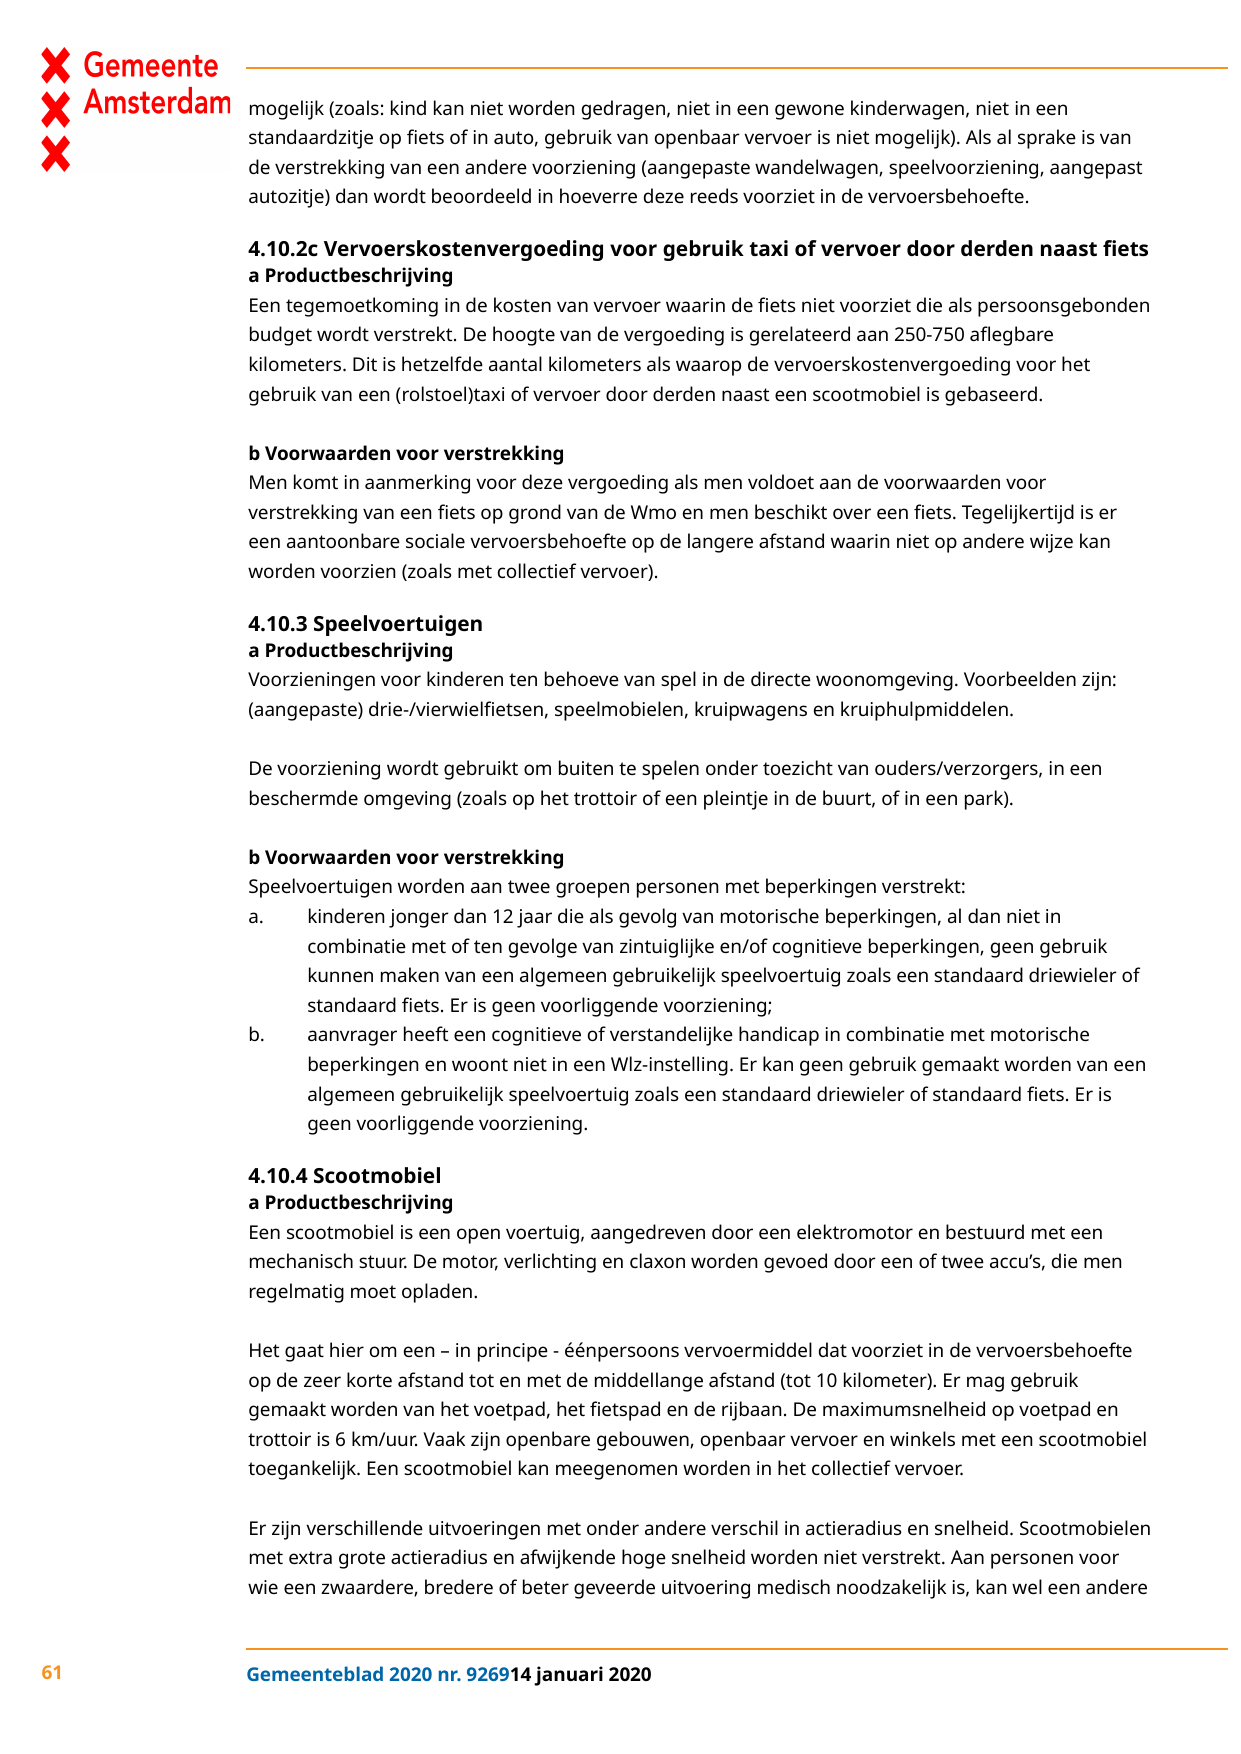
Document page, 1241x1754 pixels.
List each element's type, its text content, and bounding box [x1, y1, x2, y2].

text Een tegemoetkoming in de kosten van vervoer waarin de fiets niet voorziet die als persoonsgebonden budget wordt verstrekt. De hoogte van de vergoeding is gerelateerd aan 250-750 aflegbare kilometers. Dit is hetzelfde aantal kilometers als waarop de vervoerskostenvergoeding voor het gebruik van een (rolstoel)taxi of vervoer door derden naast een scootmobiel is gebaseerd. [248, 292, 1152, 406]
picture [41, 47, 231, 172]
text Speelvoertuigen worden aan twee groepen personen met beperkingen verstrekt: [248, 874, 1152, 899]
text 4.10.2c Vervoerskostenvergoeding voor gebruik taxi of vervoer door derden naast fiets [248, 234, 1152, 262]
text b Voorwaarden voor verstrekking [248, 440, 1152, 466]
text 4.10.4 Scootmobiel [248, 1161, 1152, 1189]
text Er zijn verschillende uitvoeringen met onder andere verschil in actieradius en snelheid. Scootmobielen met extra grote actieradius en afwijkende hoge snelheid worden niet verstrekt. Aan personen voor wie een zwaardere, bredere of beter geveerde uitvoering medisch noodzakelijk is, kan wel een andere [248, 1515, 1152, 1599]
text Voorzieningen voor kinderen ten behoeve van spel in de directe woonomgeving. Voorbeelden zijn: (aangepaste) drie-/vierwielfietsen, speelmobielen, kruipwagens en kruiphulpmiddelen. [248, 667, 1152, 722]
list aanvrager heeft een cognitieve of verstandelijke handicap in combinatie met motorische beperkingen en woont niet in een Wlz-instelling. Er kan geen gebruik gemaakt worden van een algemeen gebruikelijk speelvoertuig zoals een standaard driewieler of standaard fiets. Er is geen voorliggende voorziening. [248, 1022, 1152, 1136]
text De voorziening wordt gebruikt om buiten te spelen onder toezicht van ouders/verzorgers, in een beschermde omgeving (zoals op het trottoir of een pleintje in de buurt, of in een park). [248, 755, 1152, 811]
text mogelijk (zoals: kind kan niet worden gedragen, niet in een gewone kinderwagen, niet in een standaardzitje op fiets of in auto, gebruik van openbaar vervoer is niet mogelijk). Als al sprake is van de verstrekking van een andere voorziening (aangepaste wandelwagen, speelvoorziening, aangepast autozitje) dan wordt beoordeeld in hoeverre deze reeds voorziet in de vervoersbehoefte. [248, 95, 1152, 209]
text Een scootmobiel is een open voertuig, aangedreven door een elektromotor en bestuurd met een mechanisch stuur. De motor, verlichting en claxon worden gevoed door een of twee accu’s, die men regelmatig moet opladen. [248, 1219, 1152, 1304]
text 4.10.3 Speelvoertuigen [248, 609, 1152, 637]
text a Productbeschrijving [248, 637, 1152, 663]
text Het gaat hier om een – in principe - éénpersoons vervoermiddel dat voorziet in de vervoersbehoefte op de zeer korte afstand tot en met de middellange afstand (tot 10 kilometer). Er mag gebruik gemaakt worden van het voetpad, het fietspad en de rijbaan. De maximumsnelheid op voetpad en trottoir is 6 km/uur. Vaak zijn openbare gebouwen, openbaar vervoer en winkels met een scootmobiel toegankelijk. Een scootmobiel kan meegenomen worden in het collectief vervoer. [248, 1337, 1152, 1481]
text a Productbeschrijving [248, 262, 1152, 288]
text a Productbeschrijving [248, 1189, 1152, 1215]
text Men komt in aanmerking voor deze vergoeding als men voldoet aan de voorwaarden voor verstrekking van een fiets op grond van de Wmo en men beschikt over een fiets. Tegelijkertijd is er een aantoonbare sociale vervoersbehoefte op de langere afstand waarin niet op andere wijze kan worden voorzien (zoals met collectief vervoer). [248, 469, 1152, 584]
text b Voorwaarden voor verstrekking [248, 844, 1152, 870]
list kinderen jonger dan 12 jaar die als gevolg van motorische beperkingen, al dan niet in combinatie met of ten gevolge van zintuiglijke en/of cognitieve beperkingen, geen gebruik kunnen maken van een algemeen gebruikelijk speelvoertuig zoals een standaard driewieler of standaard fiets. Er is geen voorliggende voorziening; [248, 903, 1152, 1018]
